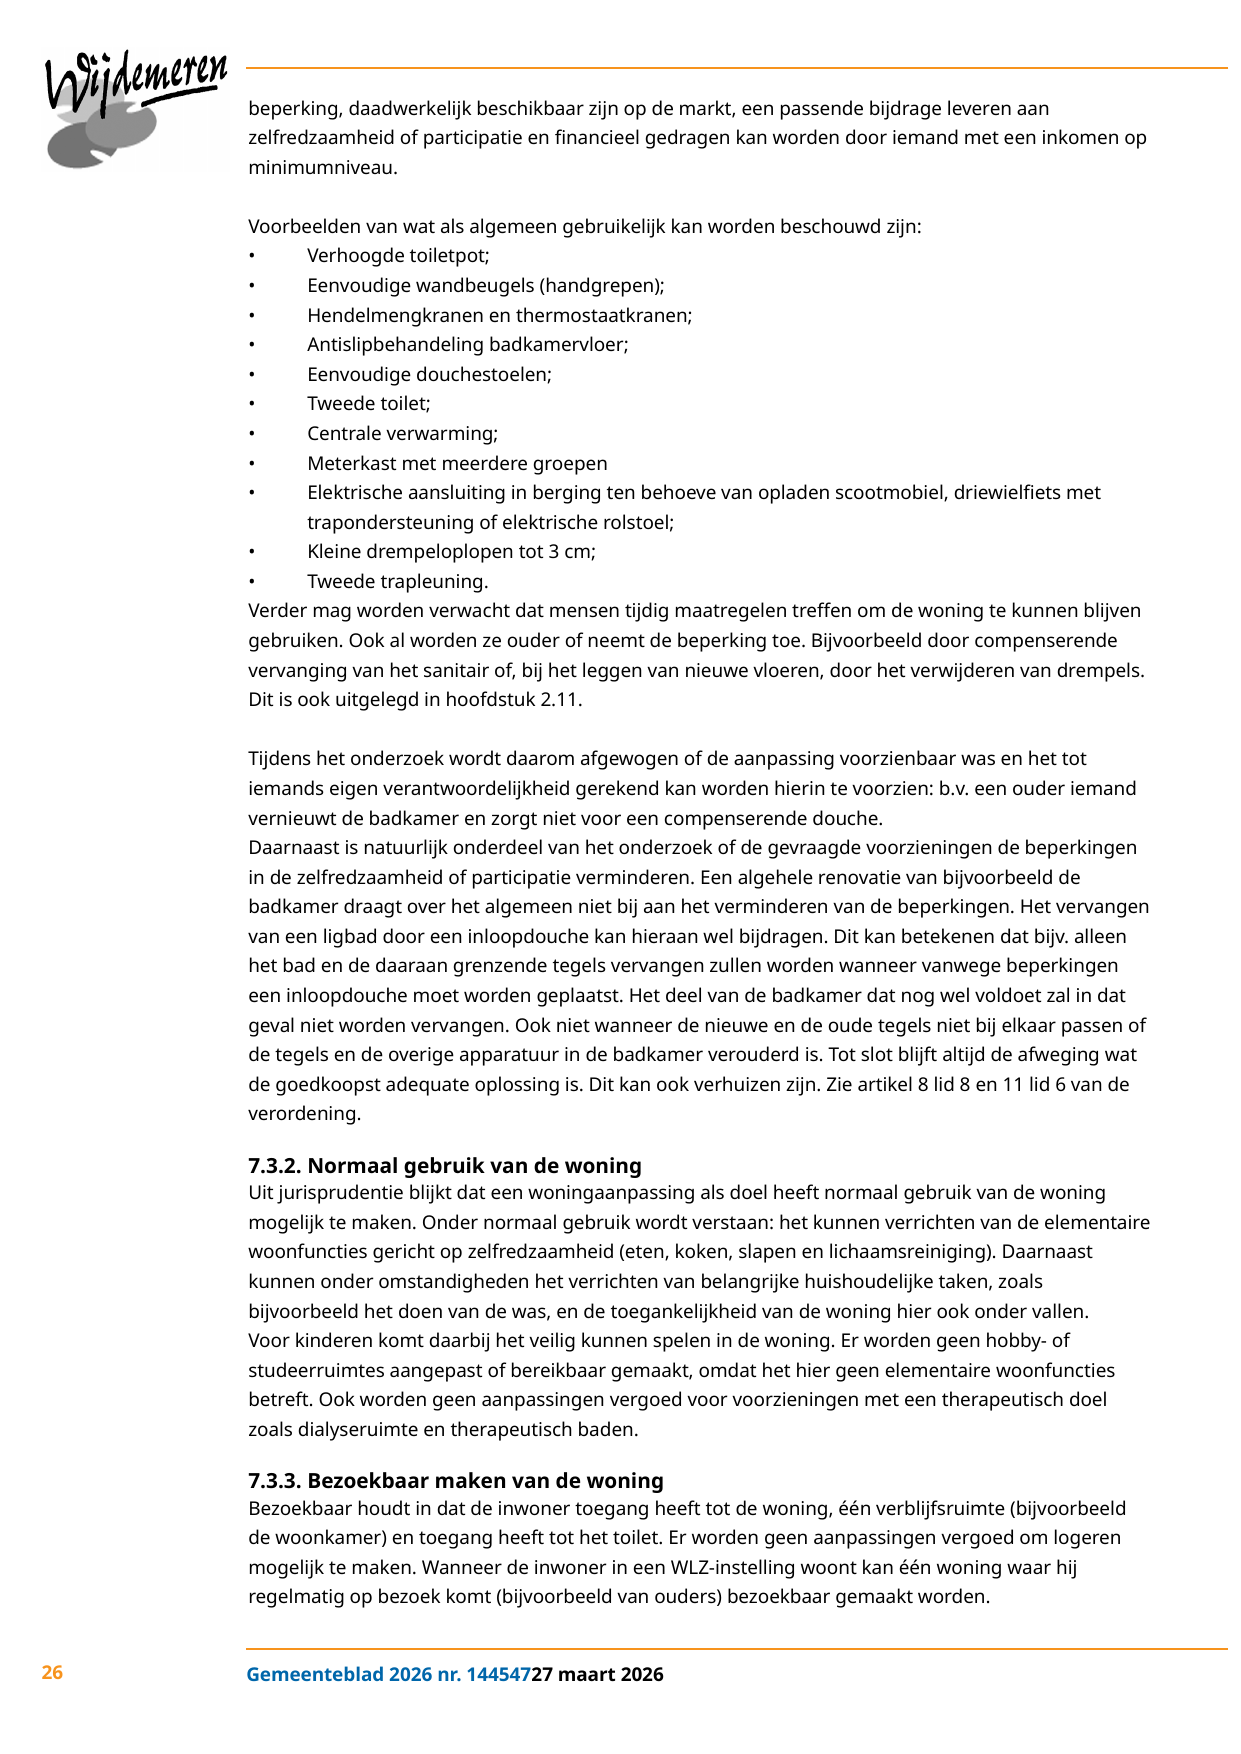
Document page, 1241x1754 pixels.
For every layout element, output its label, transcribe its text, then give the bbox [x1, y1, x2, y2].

text Voorbeelden van wat als algemeen gebruikelijk kan worden beschouwd zijn: [248, 213, 1152, 239]
text beperking, daadwerkelijk beschikbaar zijn op de markt, een passende bijdrage leveren aan zelfredzaamheid of participatie en financieel gedragen kan worden door iemand met een inkomen op minimumniveau. [248, 95, 1152, 180]
list Kleine drempeloplopen tot 3 cm; [248, 538, 1152, 564]
text 7.3.2. Normaal gebruik van de woning [248, 1151, 1152, 1179]
text Verder mag worden verwacht dat mensen tijdig maatregelen treffen om de woning te kunnen blijven gebruiken. Ook al worden ze ouder of neemt de beperking toe. Bijvoorbeeld door compenserende vervanging van het sanitair of, bij het leggen van nieuwe vloeren, door het verwijderen van drempels. Dit is ook uitgelegd in hoofdstuk 2.11. [248, 598, 1152, 712]
list Meterkast met meerdere groepen [248, 450, 1152, 476]
list Verhoogde toiletpot; [248, 243, 1152, 268]
list Antislipbehandeling badkamervloer; [248, 331, 1152, 357]
text Uit jurisprudentie blijkt dat een woningaanpassing als doel heeft normaal gebruik van de woning mogelijk te maken. Onder normaal gebruik wordt verstaan: het kunnen verrichten van de elementaire woonfuncties gericht op zelfredzaamheid (eten, koken, slapen en lichaamsreiniging). Daarnaast kunnen onder omstandigheden het verrichten van belangrijke huishoudelijke taken, zoals bijvoorbeeld het doen van de was, en de toegankelijkheid van de woning hier ook onder vallen. [248, 1179, 1152, 1323]
picture [41, 47, 231, 172]
list Eenvoudige douchestoelen; [248, 361, 1152, 387]
text 7.3.3. Bezoekbaar maken van de woning [248, 1467, 1152, 1495]
list Centrale verwarming; [248, 420, 1152, 446]
list Eenvoudige wandbeugels (handgrepen); [248, 272, 1152, 298]
text Tijdens het onderzoek wordt daarom afgewogen of de aanpassing voorzienbaar was en het tot iemands eigen verantwoordelijkheid gerekend kan worden hierin te voorzien: b.v. een ouder iemand vernieuwt de badkamer en zorgt niet voor een compenserende douche. [248, 746, 1152, 831]
list Elektrische aansluiting in berging ten behoeve van opladen scootmobiel, driewielfiets met trapondersteuning of elektrische rolstoel; [248, 479, 1152, 535]
list Tweede trapleuning. [248, 568, 1152, 594]
text Daarnaast is natuurlijk onderdeel van het onderzoek of de gevraagde voorzieningen de beperkingen in de zelfredzaamheid of participatie verminderen. Een algehele renovatie van bijvoorbeeld de badkamer draagt over het algemeen niet bij aan het verminderen van de beperkingen. Het vervangen van een ligbad door een inloopdouche kan hieraan wel bijdragen. Dit kan betekenen dat bijv. alleen het bad en de daaraan grenzende tegels vervangen zullen worden wanneer vanwege beperkingen een inloopdouche moet worden geplaatst. Het deel van de badkamer dat nog wel voldoet zal in dat geval niet worden vervangen. Ook niet wanneer de nieuwe en de oude tegels niet bij elkaar passen of de tegels en de overige apparatuur in de badkamer verouderd is. Tot slot blijft altijd de afweging wat de goedkoopst adequate oplossing is. Dit kan ook verhuizen zijn. Zie artikel 8 lid 8 en 11 lid 6 van de verordening. [248, 834, 1152, 1126]
list Tweede toilet; [248, 391, 1152, 416]
list Hendelmengkranen en thermostaatkranen; [248, 302, 1152, 328]
text Bezoekbaar houdt in dat de inwoner toegang heeft tot de woning, één verblijfsruimte (bijvoorbeeld de woonkamer) en toegang heeft tot het toilet. Er worden geen aanpassingen vergoed om logeren mogelijk te maken. Wanneer de inwoner in een WLZ-instelling woont kan één woning waar hij regelmatig op bezoek komt (bijvoorbeeld van ouders) bezoekbaar gemaakt worden. [248, 1495, 1152, 1609]
text Voor kinderen komt daarbij het veilig kunnen spelen in de woning. Er worden geen hobby- of studeerruimtes aangepast of bereikbaar gemaakt, omdat het hier geen elementaire woonfuncties betreft. Ook worden geen aanpassingen vergoed voor voorzieningen met een therapeutisch doel zoals dialyseruimte en therapeutisch baden. [248, 1327, 1152, 1442]
